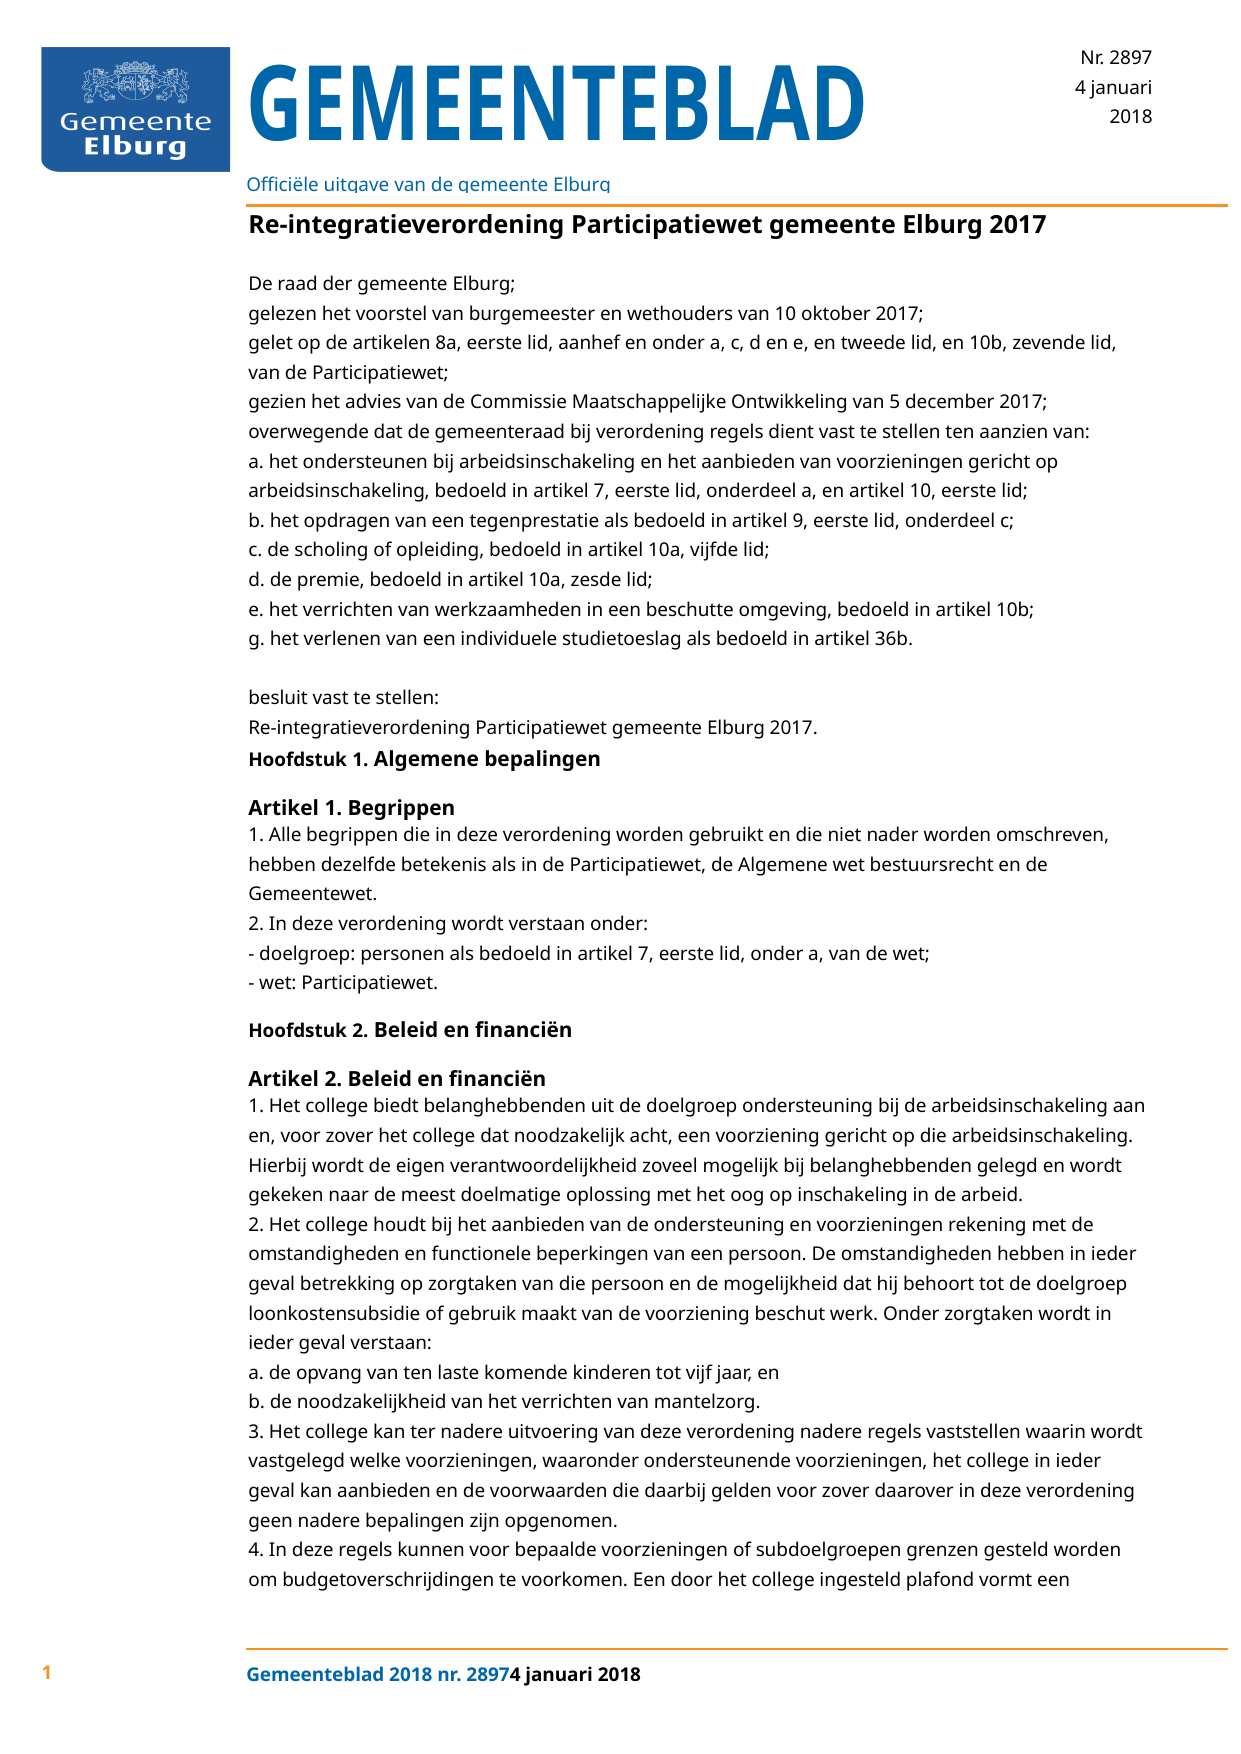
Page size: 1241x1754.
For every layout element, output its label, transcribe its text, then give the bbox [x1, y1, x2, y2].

text gezien het advies van de Commissie Maatschappelijke Ontwikkeling van 5 december 2017; [248, 389, 1152, 414]
text Hoofdstuk 1. Algemene bepalingen [248, 744, 1152, 772]
text g. het verlenen van een individuele studietoeslag als bedoeld in artikel 36b. [248, 625, 1152, 651]
text 4. In deze regels kunnen voor bepaalde voorzieningen of subdoelgroepen grenzen gesteld worden om budgetoverschrijdingen te voorkomen. Een door het college ingesteld plafond vormt een [248, 1536, 1152, 1592]
text 2. Het college houdt bij het aanbieden van de ondersteuning en voorzieningen rekening met de omstandigheden en functionele beperkingen van een persoon. De omstandigheden hebben in ieder geval betrekking op zorgtaken van die persoon en de mogelijkheid dat hij behoort tot de doelgroep loonkostensubsidie of gebruik maakt van de voorziening beschut werk. Onder zorgtaken wordt in ieder geval verstaan: [248, 1211, 1152, 1355]
text b. het opdragen van een tegenprestatie als bedoeld in artikel 9, eerste lid, onderdeel c; [248, 507, 1152, 533]
text Re-integratieverordening Participatiewet gemeente Elburg 2017. [248, 714, 1152, 740]
text Artikel 1. Begrippen [248, 793, 1152, 821]
text 3. Het college kan ter nadere uitvoering van deze verordening nadere regels vaststellen waarin wordt vastgelegd welke voorzieningen, waaronder ondersteunende voorzieningen, het college in ieder geval kan aanbieden en de voorwaarden die daarbij gelden voor zover daarover in deze verordening geen nadere bepalingen zijn opgenomen. [248, 1418, 1152, 1532]
text Artikel 2. Beleid en financiën [248, 1064, 1152, 1093]
text besluit vast te stellen: [248, 684, 1152, 710]
text gelet op de artikelen 8a, eerste lid, aanhef en onder a, c, d en e, en tweede lid, en 10b, zevende lid, van de Participatiewet; [248, 329, 1152, 385]
text a. de opvang van ten laste komende kinderen tot vijf jaar, en [248, 1359, 1152, 1384]
text b. de noodzakelijkheid van het verrichten van mantelzorg. [248, 1388, 1152, 1414]
text gelezen het voorstel van burgemeester en wethouders van 10 oktober 2017; [248, 300, 1152, 326]
text e. het verrichten van werkzaamheden in een beschutte omgeving, bedoeld in artikel 10b; [248, 596, 1152, 621]
picture [41, 47, 231, 172]
text Hoofdstuk 2. Beleid en financiën [248, 1015, 1152, 1043]
text overwegende dat de gemeenteraad bij verordening regels dient vast te stellen ten aanzien van: [248, 418, 1152, 444]
text 1. Alle begrippen die in deze verordening worden gebruikt en die niet nader worden omschreven, hebben dezelfde betekenis als in de Participatiewet, de Algemene wet bestuursrecht en de Gemeentewet. [248, 821, 1152, 906]
text 2. In deze verordening wordt verstaan onder: [248, 910, 1152, 936]
text - doelgroep: personen als bedoeld in artikel 7, eerste lid, onder a, van de wet; [248, 940, 1152, 965]
text Re-integratieverordening Participatiewet gemeente Elburg 2017 [248, 207, 1152, 241]
text c. de scholing of opleiding, bedoeld in artikel 10a, vijfde lid; [248, 537, 1152, 562]
text De raad der gemeente Elburg; [248, 270, 1152, 296]
text d. de premie, bedoeld in artikel 10a, zesde lid; [248, 566, 1152, 592]
text 1. Het college biedt belanghebbenden uit de doelgroep ondersteuning bij de arbeidsinschakeling aan en, voor zover het college dat noodzakelijk acht, een voorziening gericht op die arbeidsinschakeling. Hierbij wordt de eigen verantwoordelijkheid zoveel mogelijk bij belanghebbenden gelegd en wordt gekeken naar de meest doelmatige oplossing met het oog op inschakeling in de arbeid. [248, 1093, 1152, 1207]
text - wet: Participatiewet. [248, 969, 1152, 995]
text a. het ondersteunen bij arbeidsinschakeling en het aanbieden van voorzieningen gericht op arbeidsinschakeling, bedoeld in artikel 7, eerste lid, onderdeel a, en artikel 10, eerste lid; [248, 448, 1152, 503]
